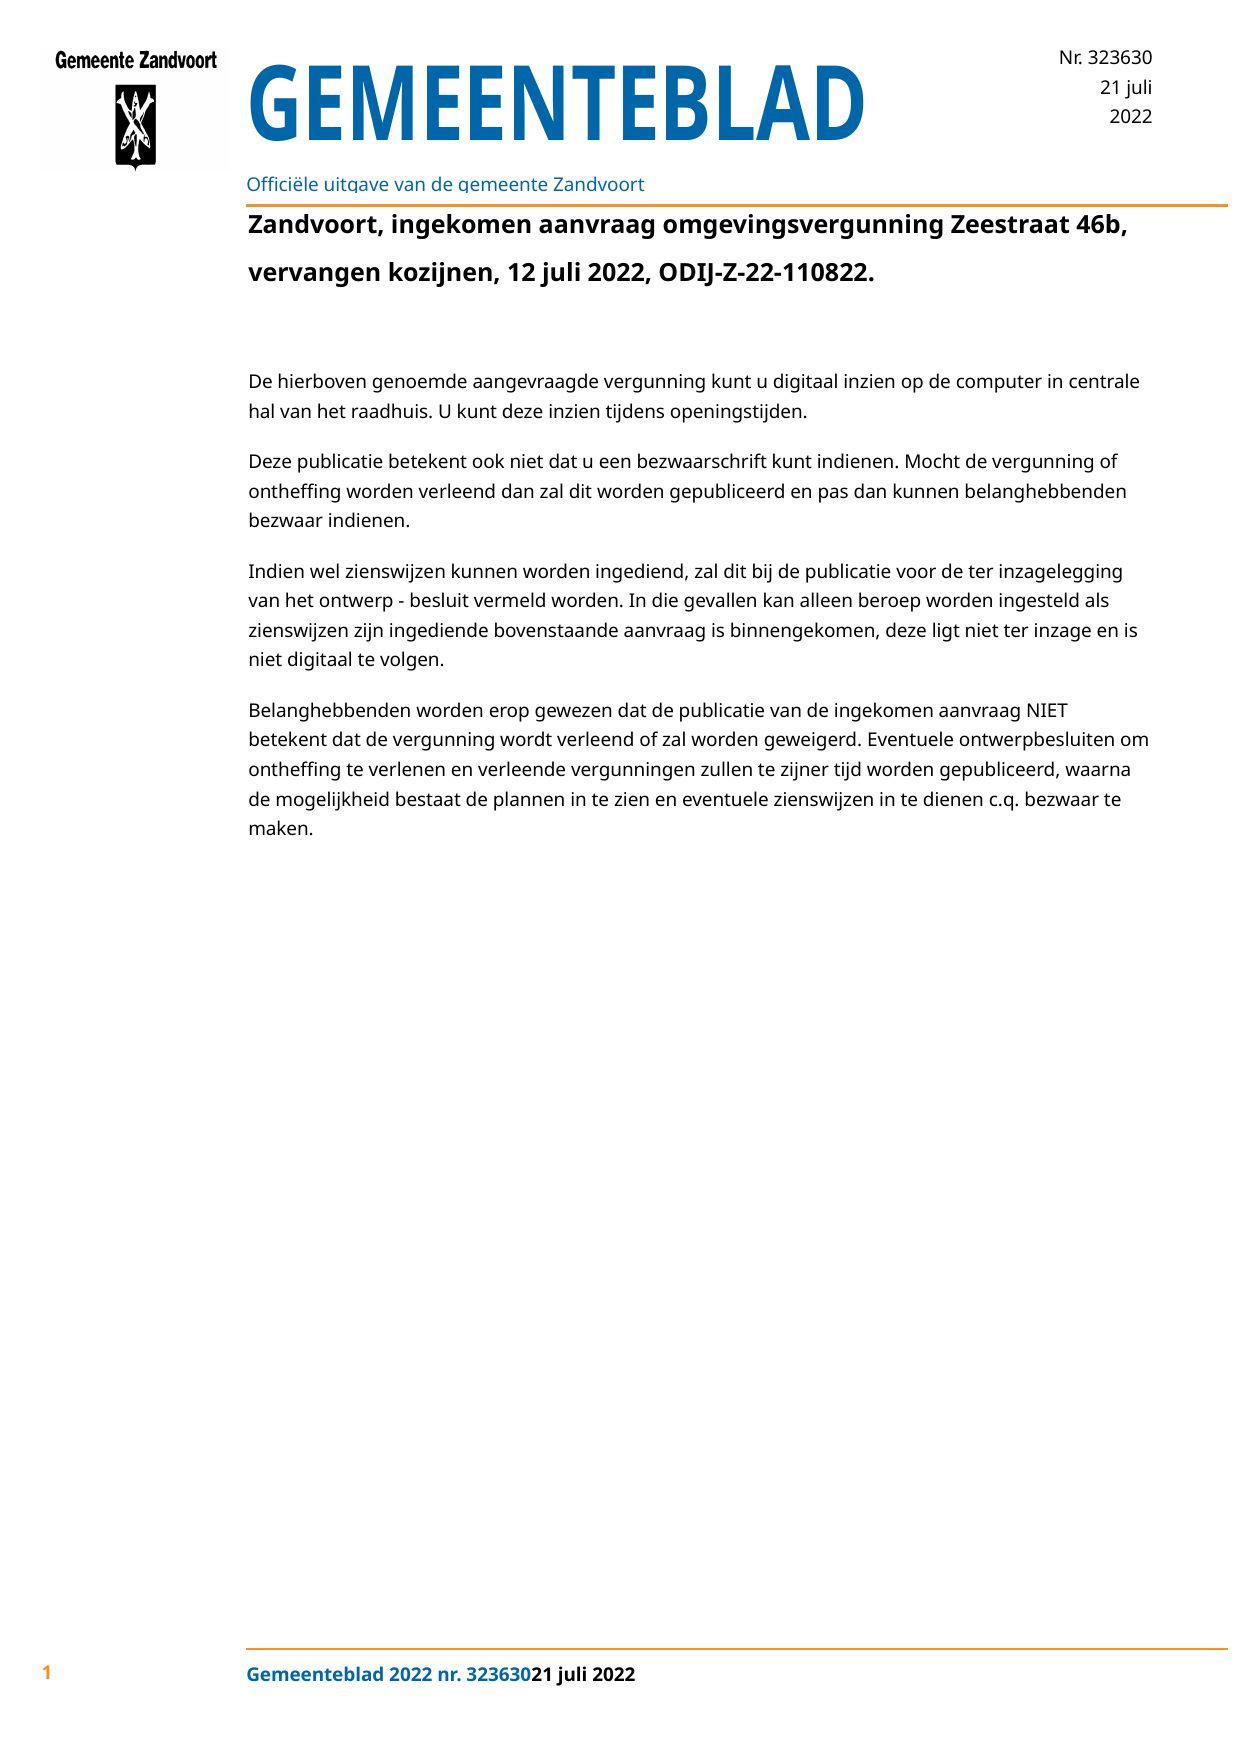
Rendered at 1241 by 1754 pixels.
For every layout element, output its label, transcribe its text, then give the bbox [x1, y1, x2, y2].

text Deze publicatie betekent ook niet dat u een bezwaarschrift kunt indienen. Mocht de vergunning of ontheffing worden verleend dan zal dit worden gepubliceerd en pas dan kunnen belanghebbenden bezwaar indienen. [248, 448, 1152, 533]
text De hierboven genoemde aangevraagde vergunning kunt u digitaal inzien op de computer in centrale hal van het raadhuis. U kunt deze inzien tijdens openingstijden. [248, 368, 1152, 424]
picture [41, 47, 231, 172]
text Belanghebbenden worden erop gewezen dat de publicatie van de ingekomen aanvraag NIET betekent dat de vergunning wordt verleend of zal worden geweigerd. Eventuele ontwerpbesluiten om ontheffing te verlenen en verleende vergunningen zullen te zijner tijd worden gepubliceerd, waarna de mogelijkheid bestaat de plannen in te zien en eventuele zienswijzen in te dienen c.q. bezwaar te maken. [248, 697, 1152, 841]
text Indien wel zienswijzen kunnen worden ingediend, zal dit bij de publicatie voor de ter inzagelegging van het ontwerp - besluit vermeld worden. In die gevallen kan alleen beroep worden ingesteld als zienswijzen zijn ingediende bovenstaande aanvraag is binnengekomen, deze ligt niet ter inzage en is niet digitaal te volgen. [248, 558, 1152, 672]
text Zandvoort, ingekomen aanvraag omgevingsvergunning Zeestraat 46b, vervangen kozijnen, 12 juli 2022, ODIJ-Z-22-110822. [248, 207, 1152, 288]
